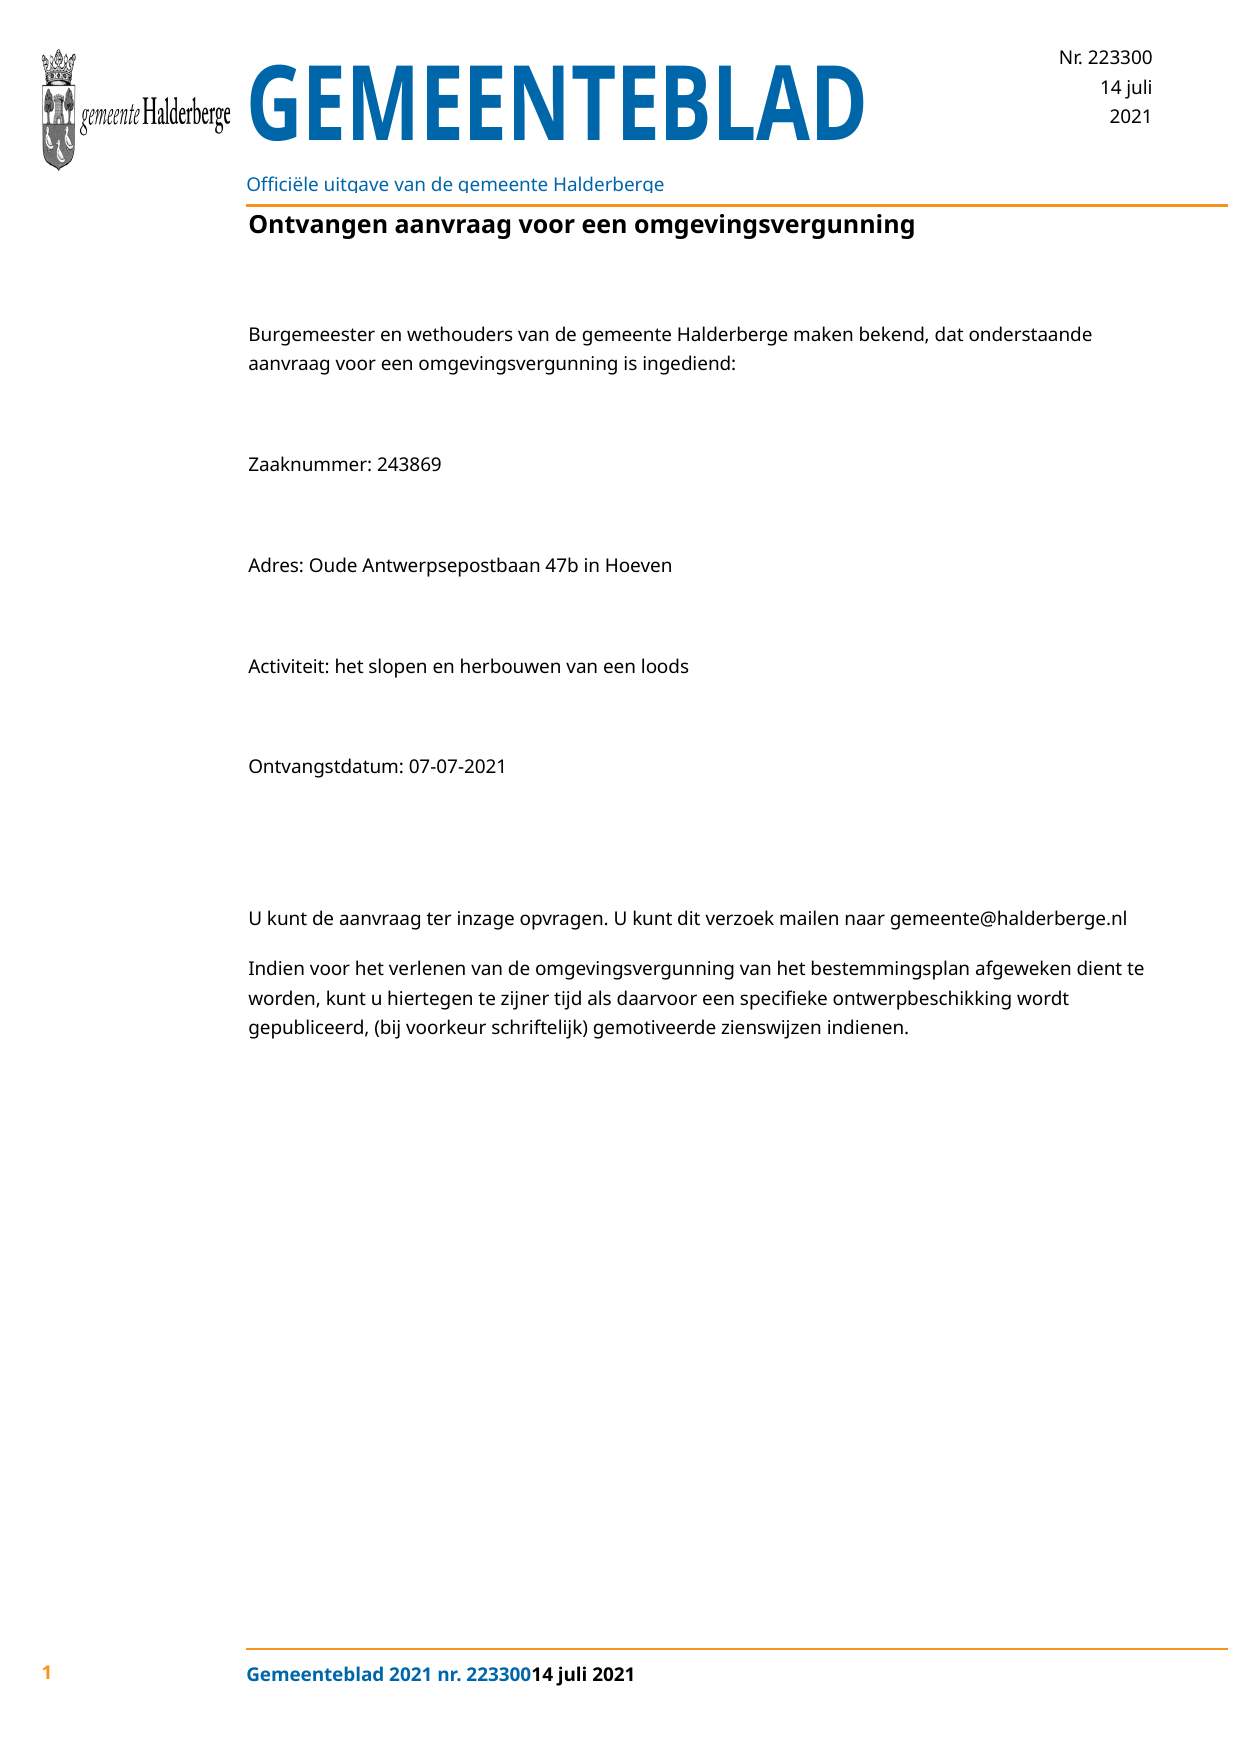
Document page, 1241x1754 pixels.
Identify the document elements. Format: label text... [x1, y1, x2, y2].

text Burgemeester en wethouders van de gemeente Halderberge maken bekend, dat onderstaande aanvraag voor een omgevingsvergunning is ingediend: [248, 321, 1152, 376]
picture [41, 47, 231, 172]
text Ontvangen aanvraag voor een omgevingsvergunning [248, 207, 1152, 241]
text Indien voor het verlenen van de omgevingsvergunning van het bestemmingsplan afgeweken dient te worden, kunt u hiertegen te zijner tijd als daarvoor een specifieke ontwerpbeschikking wordt gepubliceerd, (bij voorkeur schriftelijk) gemotiveerde zienswijzen indienen. [248, 955, 1152, 1040]
text Adres: Oude Antwerpsepostbaan 47b in Hoeven [248, 552, 1152, 578]
text U kunt de aanvraag ter inzage opvragen. U kunt dit verzoek mailen naar gemeente@halderberge.nl [248, 905, 1152, 931]
text Zaaknummer: 243869 [248, 451, 1152, 477]
text Activiteit: het slopen en herbouwen van een loods [248, 653, 1152, 678]
text Ontvangstdatum: 07-07-2021 [248, 754, 1152, 779]
